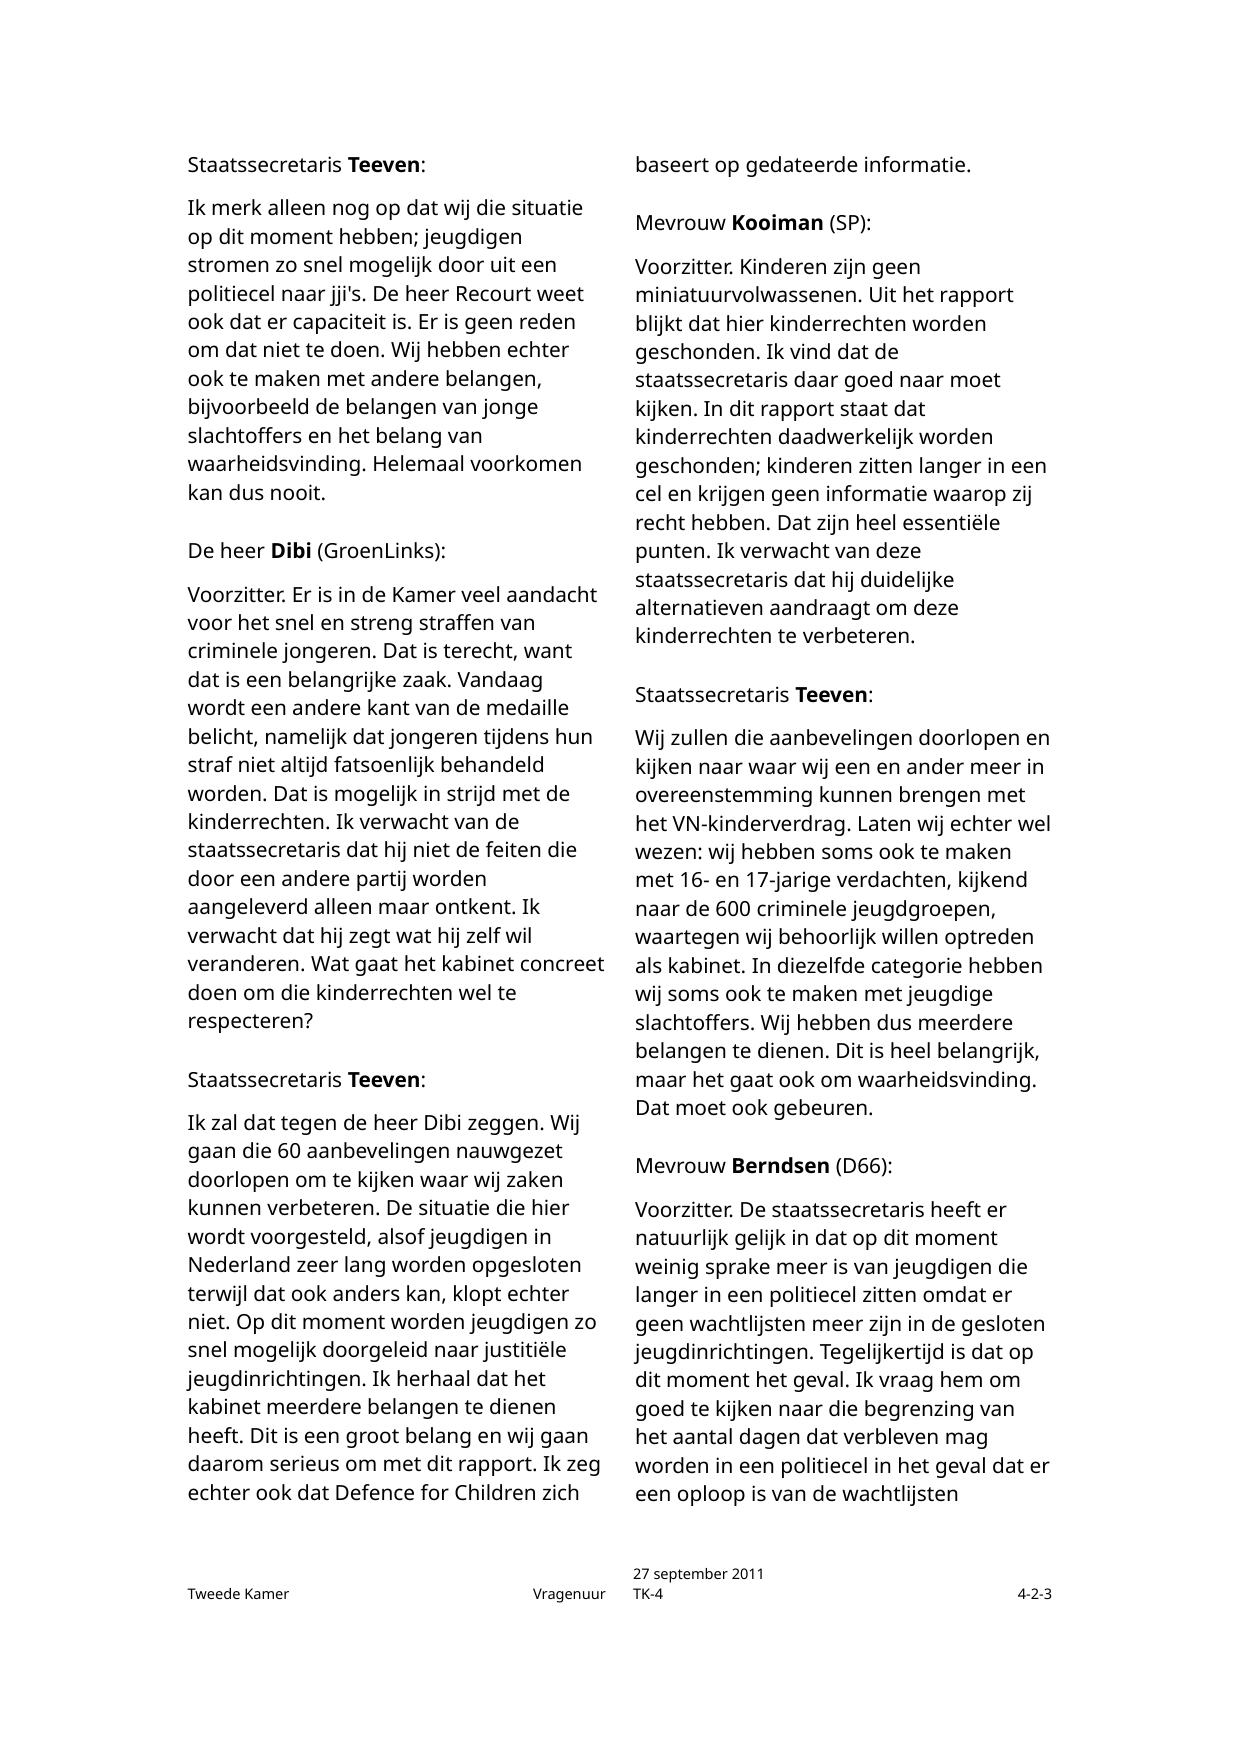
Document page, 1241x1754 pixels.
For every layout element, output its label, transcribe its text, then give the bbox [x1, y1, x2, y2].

text Mevrouw Berndsen (D66): [635, 1152, 1053, 1180]
text Staatssecretaris Teeven: [635, 680, 1053, 708]
text Ik merk alleen nog op dat wij die situatie op dit moment hebben; jeugdigen stromen zo snel mogelijk door uit een politiecel naar jji's. De heer Recourt weet ook dat er capaciteit is. Er is geen reden om dat niet te doen. Wij hebben echter ook te maken met andere belangen, bijvoorbeeld de belangen van jonge slachtoffers en het belang van waarheidsvinding. Helemaal voorkomen kan dus nooit. [187, 193, 605, 506]
text De heer Dibi (GroenLinks): [187, 536, 605, 565]
text Voorzitter. Er is in de Kamer veel aandacht voor het snel en streng straffen van criminele jongeren. Dat is terecht, want dat is een belangrijke zaak. Vandaag wordt een andere kant van de medaille belicht, namelijk dat jongeren tijdens hun straf niet altijd fatsoenlijk behandeld worden. Dat is mogelijk in strijd met de kinderrechten. Ik verwacht van de staatssecretaris dat hij niet de feiten die door een andere partij worden aangeleverd alleen maar ontkent. Ik verwacht dat hij zegt wat hij zelf wil veranderen. Wat gaat het kabinet concreet doen om die kinderrechten wel te respecteren? [187, 580, 605, 1035]
text Voorzitter. De staatssecretaris heeft er natuurlijk gelijk in dat op dit moment weinig sprake meer is van jeugdigen die langer in een politiecel zitten omdat er geen wachtlijsten meer zijn in de gesloten jeugdinrichtingen. Tegelijkertijd is dat op dit moment het geval. Ik vraag hem om goed te kijken naar die begrenzing van het aantal dagen dat verbleven mag worden in een politiecel in het geval dat er een oploop is van de wachtlijsten [635, 1195, 1053, 1508]
text Staatssecretaris Teeven: [187, 150, 605, 178]
text Wij zullen die aanbevelingen doorlopen en kijken naar waar wij een en ander meer in overeenstemming kunnen brengen met het VN-kinderverdrag. Laten wij echter wel wezen: wij hebben soms ook te maken met 16- en 17-jarige verdachten, kijkend naar de 600 criminele jeugdgroepen, waartegen wij behoorlijk willen optreden als kabinet. In diezelfde categorie hebben wij soms ook te maken met jeugdige slachtoffers. Wij hebben dus meerdere belangen te dienen. Dit is heel belangrijk, maar het gaat ook om waarheidsvinding. Dat moet ook gebeuren. [635, 723, 1053, 1122]
text Mevrouw Kooiman (SP): [635, 208, 1053, 237]
text baseert op gedateerde informatie. [635, 150, 1053, 178]
text Ik zal dat tegen de heer Dibi zeggen. Wij gaan die 60 aanbevelingen nauwgezet doorlopen om te kijken waar wij zaken kunnen verbeteren. De situatie die hier wordt voorgesteld, alsof jeugdigen in Nederland zeer lang worden opgesloten terwijl dat ook anders kan, klopt echter niet. Op dit moment worden jeugdigen zo snel mogelijk doorgeleid naar justitiële jeugdinrichtingen. Ik herhaal dat het kabinet meerdere belangen te dienen heeft. Dit is een groot belang en wij gaan daarom serieus om met dit rapport. Ik zeg echter ook dat Defence for Children zich [187, 1108, 605, 1506]
text Voorzitter. Kinderen zijn geen miniatuurvolwassenen. Uit het rapport blijkt dat hier kinderrechten worden geschonden. Ik vind dat de staatssecretaris daar goed naar moet kijken. In dit rapport staat dat kinderrechten daadwerkelijk worden geschonden; kinderen zitten langer in een cel en krijgen geen informatie waarop zij recht hebben. Dat zijn heel essentiële punten. Ik verwacht van deze staatssecretaris dat hij duidelijke alternatieven aandraagt om deze kinderrechten te verbeteren. [635, 252, 1053, 650]
text Staatssecretaris Teeven: [187, 1065, 605, 1093]
